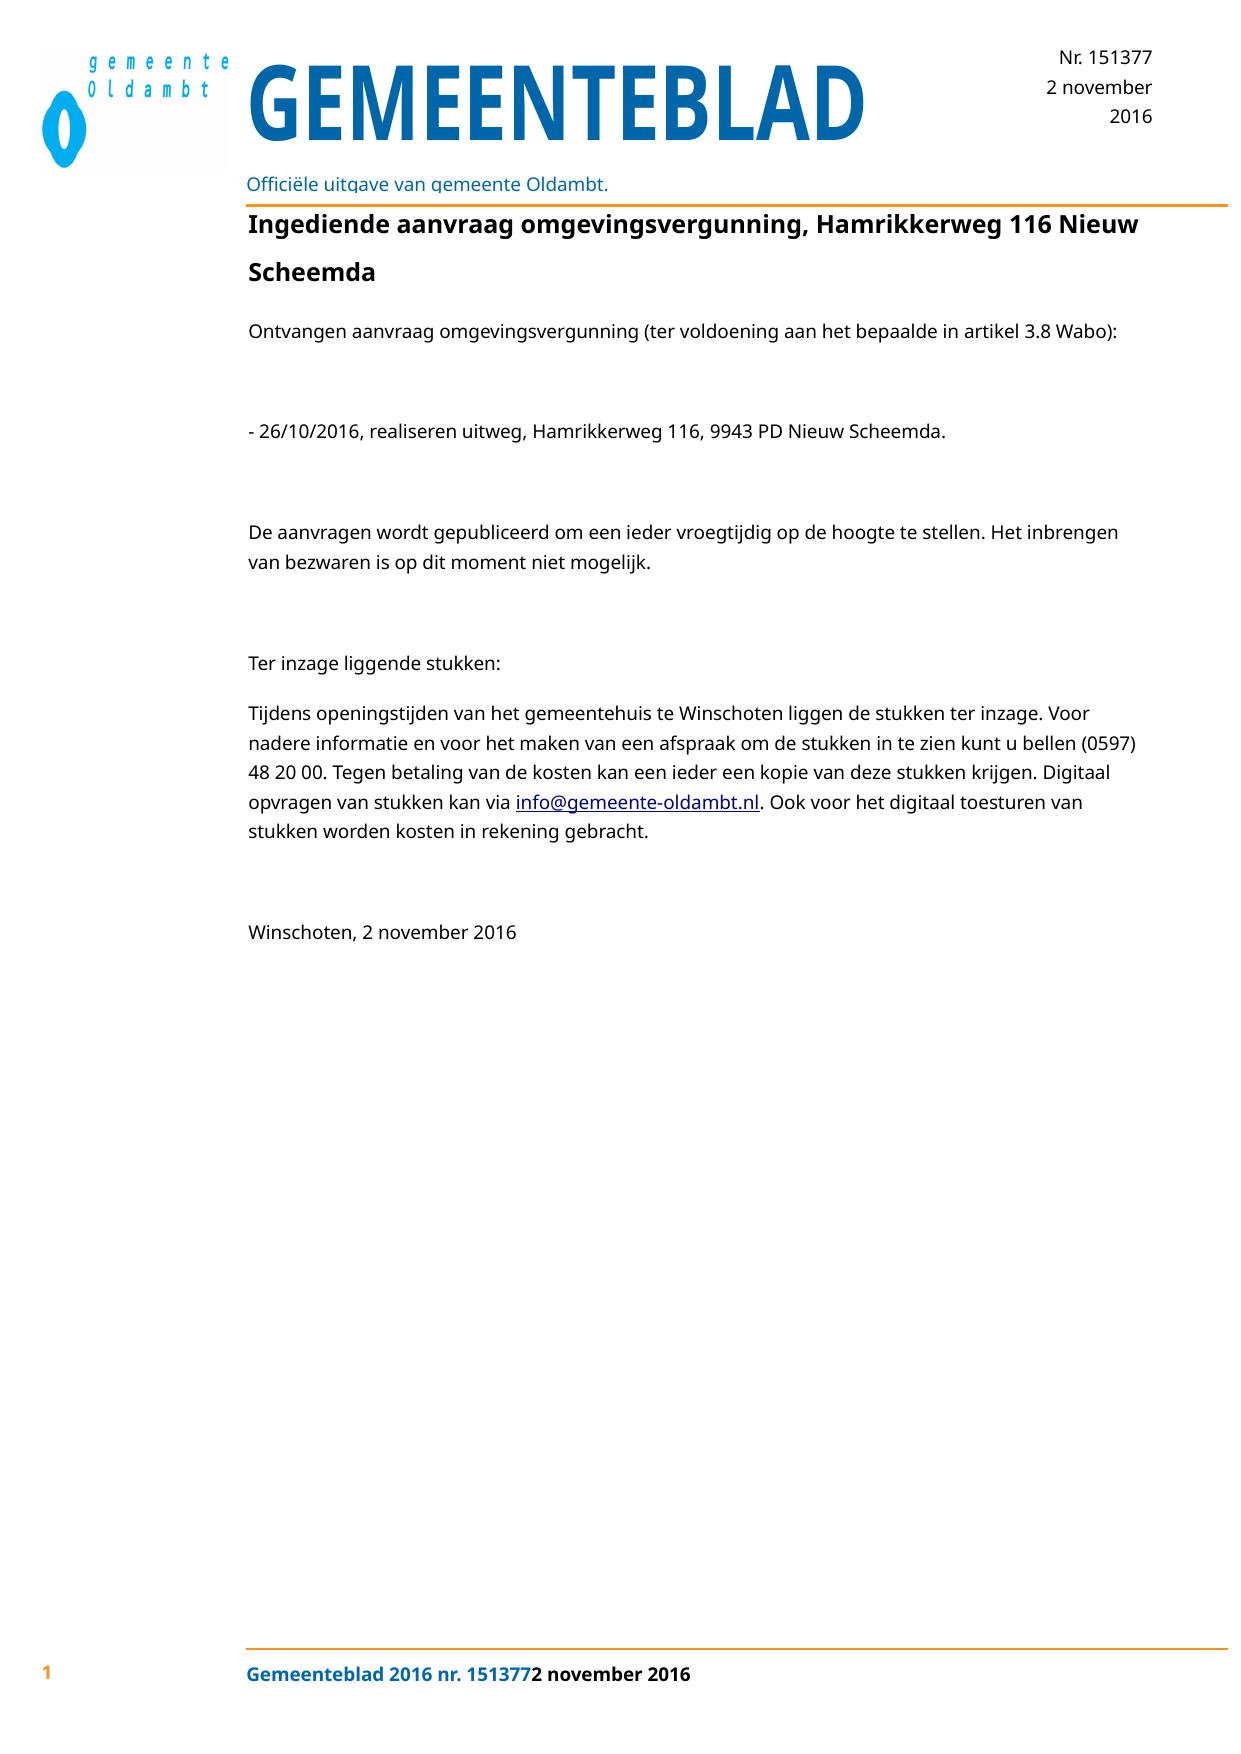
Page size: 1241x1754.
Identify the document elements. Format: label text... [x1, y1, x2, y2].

picture [41, 47, 231, 172]
text - 26/10/2016, realiseren uitweg, Hamrikkerweg 116, 9943 PD Nieuw Scheemda. [248, 419, 1152, 444]
text Ter inzage liggende stukken: [248, 650, 1152, 676]
text Ingediende aanvraag omgevingsvergunning, Hamrikkerweg 116 Nieuw Scheemda [248, 207, 1152, 288]
text Tijdens openingstijden van het gemeentehuis te Winschoten liggen de stukken ter inzage. Voor nadere informatie en voor het maken van een afspraak om de stukken in te zien kunt u bellen (0597) 48 20 00. Tegen betaling van de kosten kan een ieder een kopie van deze stukken krijgen. Digitaal opvragen van stukken kan via info@gemeente-oldambt.nl. Ook voor het digitaal toesturen van stukken worden kosten in rekening gebracht. [248, 700, 1152, 844]
text De aanvragen wordt gepubliceerd om een ieder vroegtijdig op de hoogte te stellen. Het inbrengen van bezwaren is op dit moment niet mogelijk. [248, 519, 1152, 575]
text Winschoten, 2 november 2016 [248, 919, 1152, 945]
text Ontvangen aanvraag omgevingsvergunning (ter voldoening aan het bepaalde in artikel 3.8 Wabo): [248, 318, 1152, 344]
